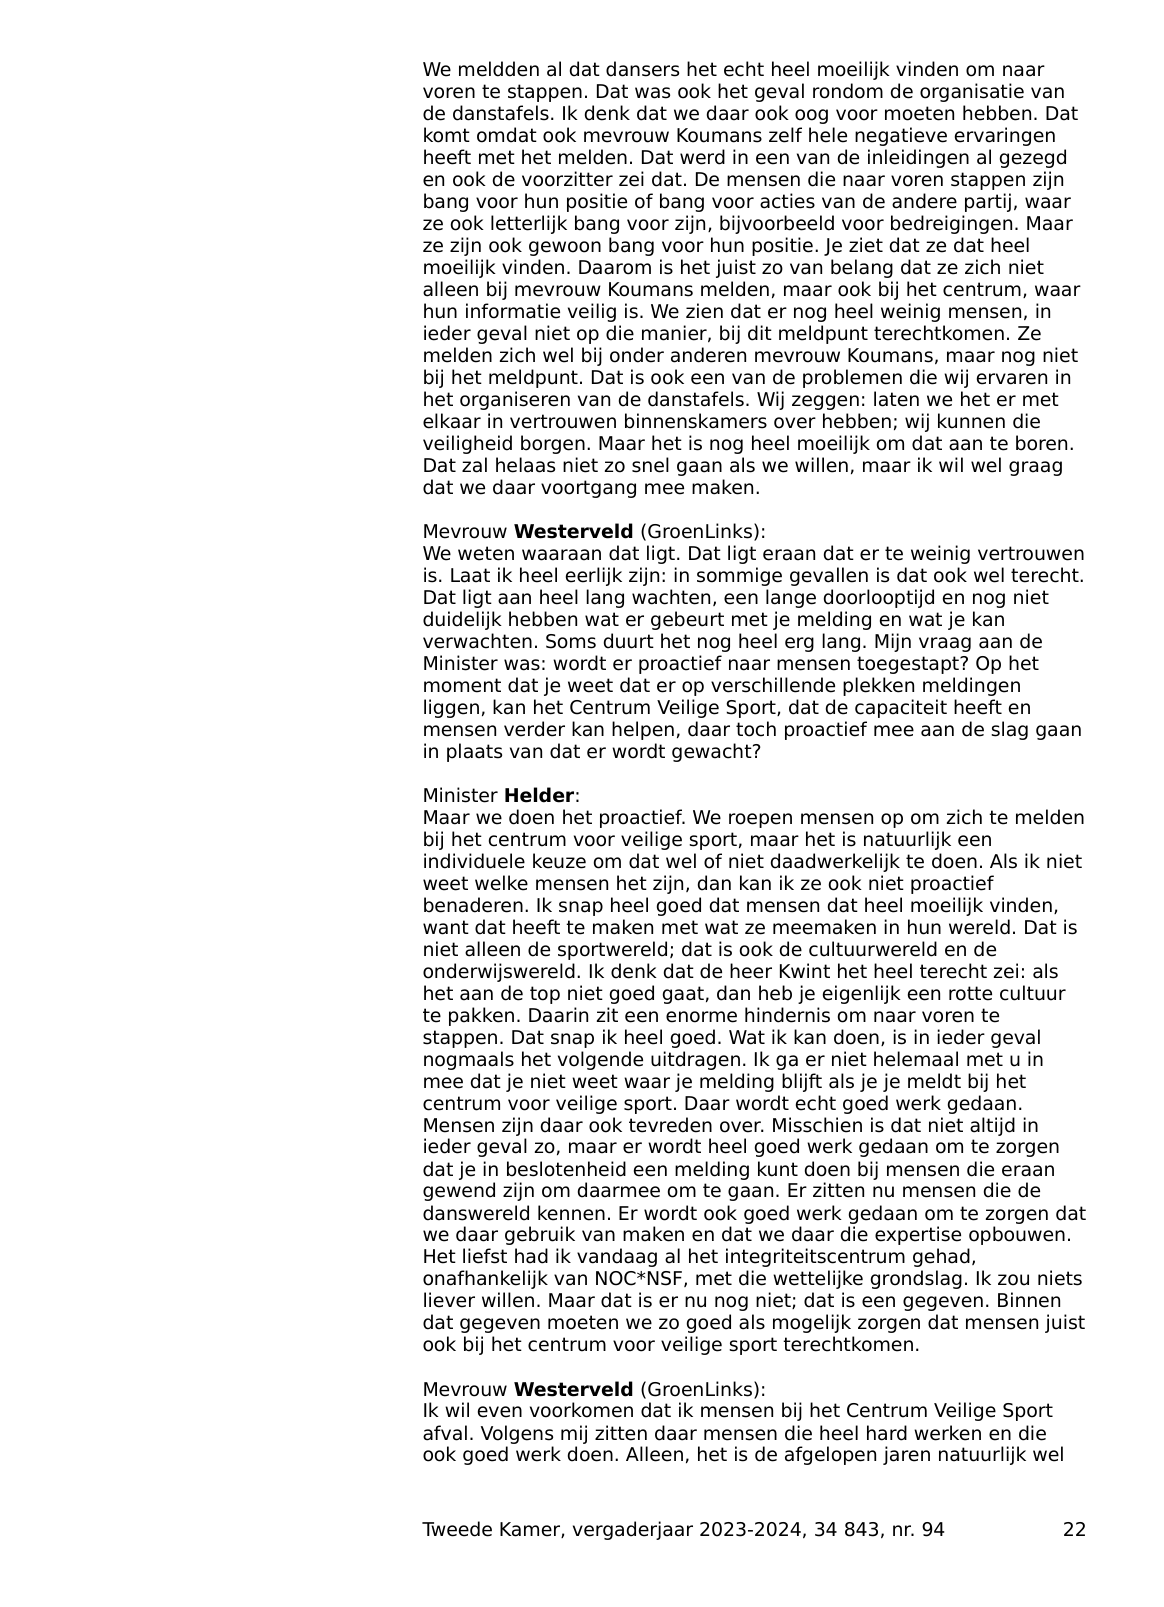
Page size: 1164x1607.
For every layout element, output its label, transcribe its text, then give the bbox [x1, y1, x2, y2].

text Maar we doen het proactief. We roepen mensen op om zich te melden bij het centrum voor veilige sport, maar het is natuurlijk een individuele keuze om dat wel of niet daadwerkelijk te doen. Als ik niet weet welke mensen het zijn, dan kan ik ze ook niet proactief benaderen. Ik snap heel goed dat mensen dat heel moeilijk vinden, want dat heeft te maken met wat ze meemaken in hun wereld. Dat is niet alleen de sportwereld; dat is ook de cultuurwereld en de onderwijswereld. Ik denk dat de heer Kwint het heel terecht zei: als het aan de top niet goed gaat, dan heb je eigenlijk een rotte cultuur te pakken. Daarin zit een enorme hindernis om naar voren te stappen. Dat snap ik heel goed. Wat ik kan doen, is in ieder geval nogmaals het volgende uitdragen. Ik ga er niet helemaal met u in mee dat je niet weet waar je melding blijft als je je meldt bij het centrum voor veilige sport. Daar wordt echt goed werk gedaan. Mensen zijn daar ook tevreden over. Misschien is dat niet altijd in ieder geval zo, maar er wordt heel goed werk gedaan om te zorgen dat je in beslotenheid een melding kunt doen bij mensen die eraan gewend zijn om daarmee om te gaan. Er zitten nu mensen die de danswereld kennen. Er wordt ook goed werk gedaan om te zorgen dat we daar gebruik van maken en dat we daar die expertise opbouwen. Het liefst had ik vandaag al het integriteitscentrum gehad, onafhankelijk van NOC*NSF, met die wettelijke grondslag. Ik zou niets liever willen. Maar dat is er nu nog niet; dat is een gegeven. Binnen dat gegeven moeten we zo goed als mogelijk zorgen dat mensen juist ook bij het centrum voor veilige sport terechtkomen. [422, 807, 1087, 1356]
text Ik wil even voorkomen dat ik mensen bij het Centrum Veilige Sport afval. Volgens mij zitten daar mensen die heel hard werken en die ook goed werk doen. Alleen, het is de afgelopen jaren natuurlijk wel [422, 1400, 1087, 1466]
text Minister Helder: [422, 785, 1087, 807]
text Mevrouw Westerveld (GroenLinks): [422, 521, 1087, 543]
text We weten waaraan dat ligt. Dat ligt eraan dat er te weinig vertrouwen is. Laat ik heel eerlijk zijn: in sommige gevallen is dat ook wel terecht. Dat ligt aan heel lang wachten, een lange doorlooptijd en nog niet duidelijk hebben wat er gebeurt met je melding en wat je kan verwachten. Soms duurt het nog heel erg lang. Mijn vraag aan de Minister was: wordt er proactief naar mensen toegestapt? Op het moment dat je weet dat er op verschillende plekken meldingen liggen, kan het Centrum Veilige Sport, dat de capaciteit heeft en mensen verder kan helpen, daar toch proactief mee aan de slag gaan in plaats van dat er wordt gewacht? [422, 543, 1087, 763]
text We meldden al dat dansers het echt heel moeilijk vinden om naar voren te stappen. Dat was ook het geval rondom de organisatie van de danstafels. Ik denk dat we daar ook oog voor moeten hebben. Dat komt omdat ook mevrouw Koumans zelf hele negatieve ervaringen heeft met het melden. Dat werd in een van de inleidingen al gezegd en ook de voorzitter zei dat. De mensen die naar voren stappen zijn bang voor hun positie of bang voor acties van de andere partij, waar ze ook letterlijk bang voor zijn, bijvoorbeeld voor bedreigingen. Maar ze zijn ook gewoon bang voor hun positie. Je ziet dat ze dat heel moeilijk vinden. Daarom is het juist zo van belang dat ze zich niet alleen bij mevrouw Koumans melden, maar ook bij het centrum, waar hun informatie veilig is. We zien dat er nog heel weinig mensen, in ieder geval niet op die manier, bij dit meldpunt terechtkomen. Ze melden zich wel bij onder anderen mevrouw Koumans, maar nog niet bij het meldpunt. Dat is ook een van de problemen die wij ervaren in het organiseren van de danstafels. Wij zeggen: laten we het er met elkaar in vertrouwen binnenskamers over hebben; wij kunnen die veiligheid borgen. Maar het is nog heel moeilijk om dat aan te boren. Dat zal helaas niet zo snel gaan als we willen, maar ik wil wel graag dat we daar voortgang mee maken. [422, 59, 1087, 499]
text Mevrouw Westerveld (GroenLinks): [422, 1378, 1087, 1400]
